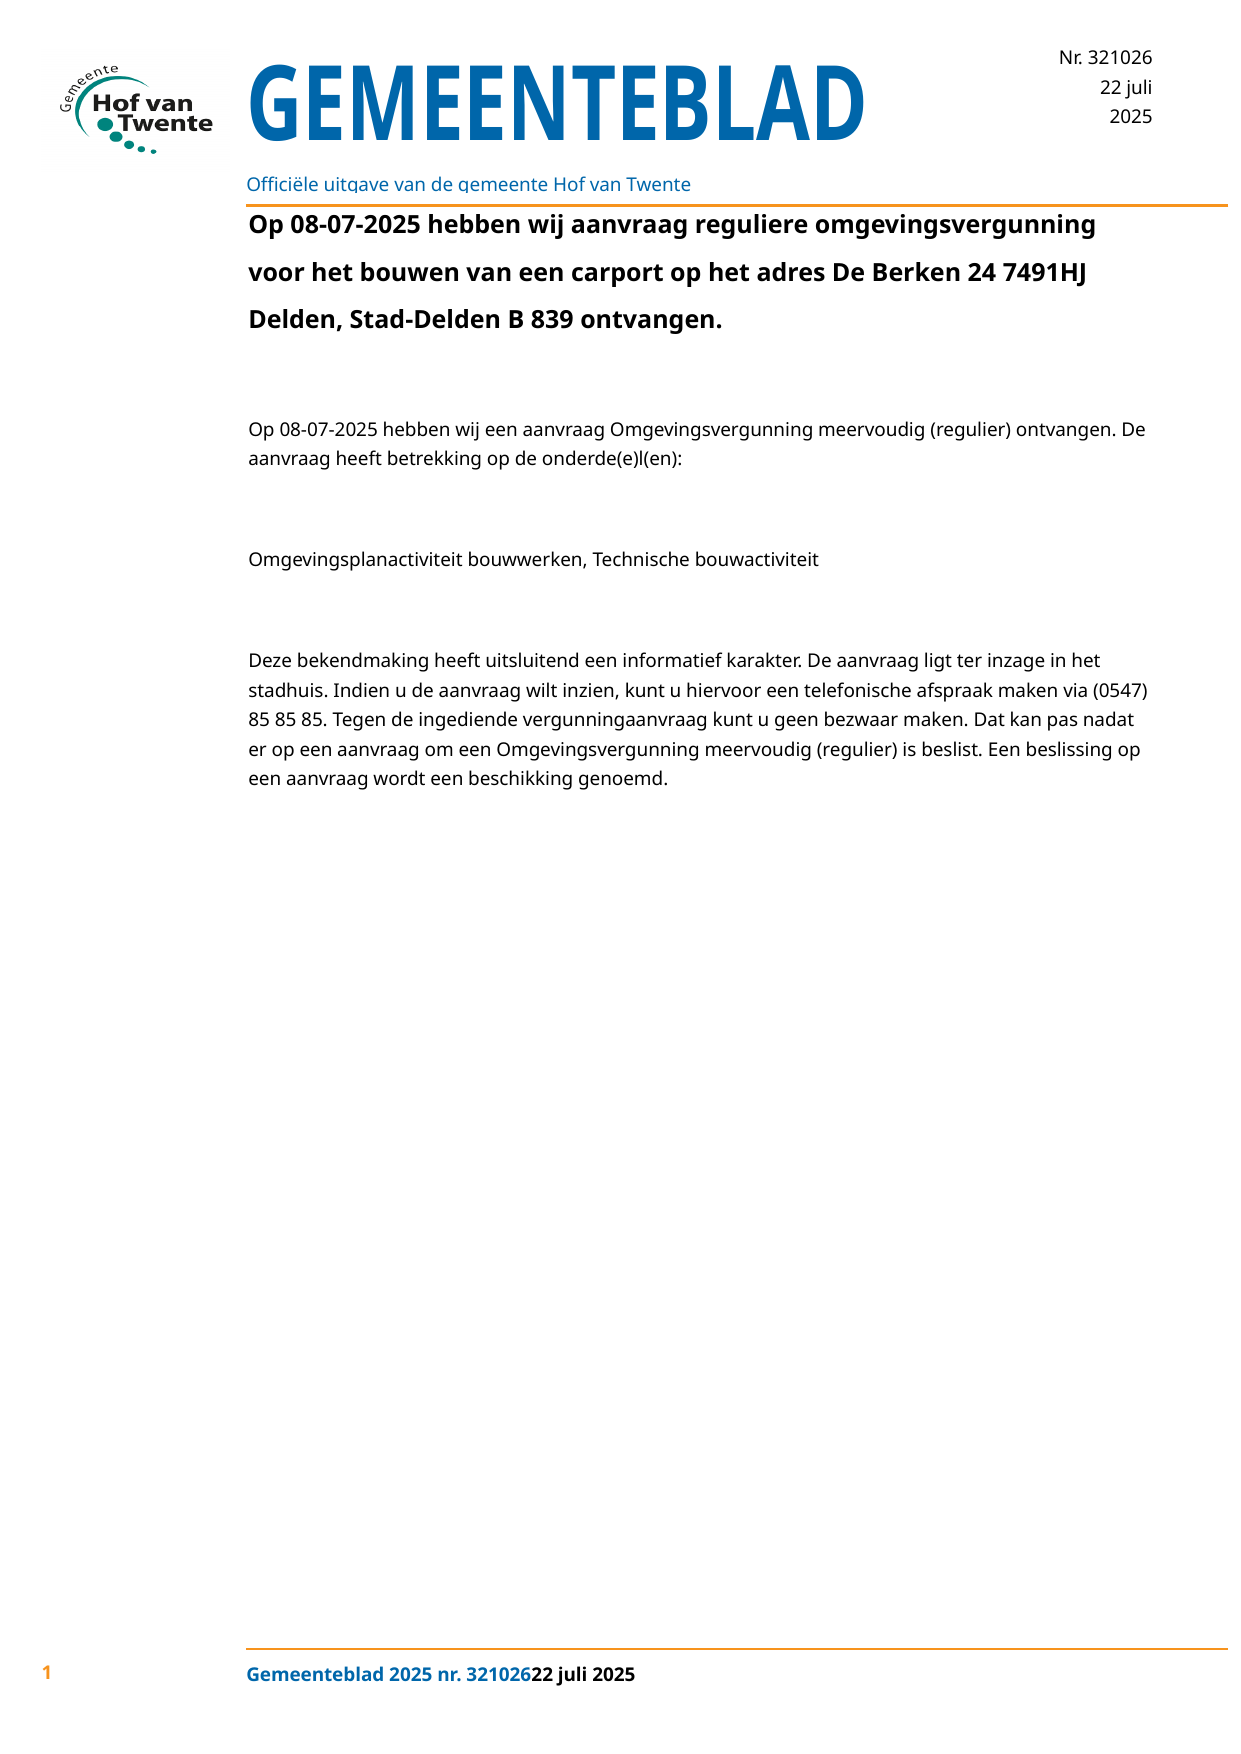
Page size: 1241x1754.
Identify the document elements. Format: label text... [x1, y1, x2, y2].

text Omgevingsplanactiviteit bouwwerken, Technische bouwactiviteit [248, 546, 1152, 572]
text Op 08-07-2025 hebben wij aanvraag reguliere omgevingsvergunning voor het bouwen van een carport op het adres De Berken 24 7491HJ Delden, Stad-Delden B 839 ontvangen. [248, 207, 1152, 336]
text Deze bekendmaking heeft uitsluitend een informatief karakter. De aanvraag ligt ter inzage in het stadhuis. Indien u de aanvraag wilt inzien, kunt u hiervoor een telefonische afspraak maken via (0547) 85 85 85. Tegen de ingediende vergunningaanvraag kunt u geen bezwaar maken. Dat kan pas nadat er op een aanvraag om een Omgevingsvergunning meervoudig (regulier) is beslist. Een beslissing op een aanvraag wordt een beschikking genoemd. [248, 647, 1152, 791]
text Op 08-07-2025 hebben wij een aanvraag Omgevingsvergunning meervoudig (regulier) ontvangen. De aanvraag heeft betrekking op de onderde(e)l(en): [248, 416, 1152, 471]
picture [41, 47, 231, 172]
